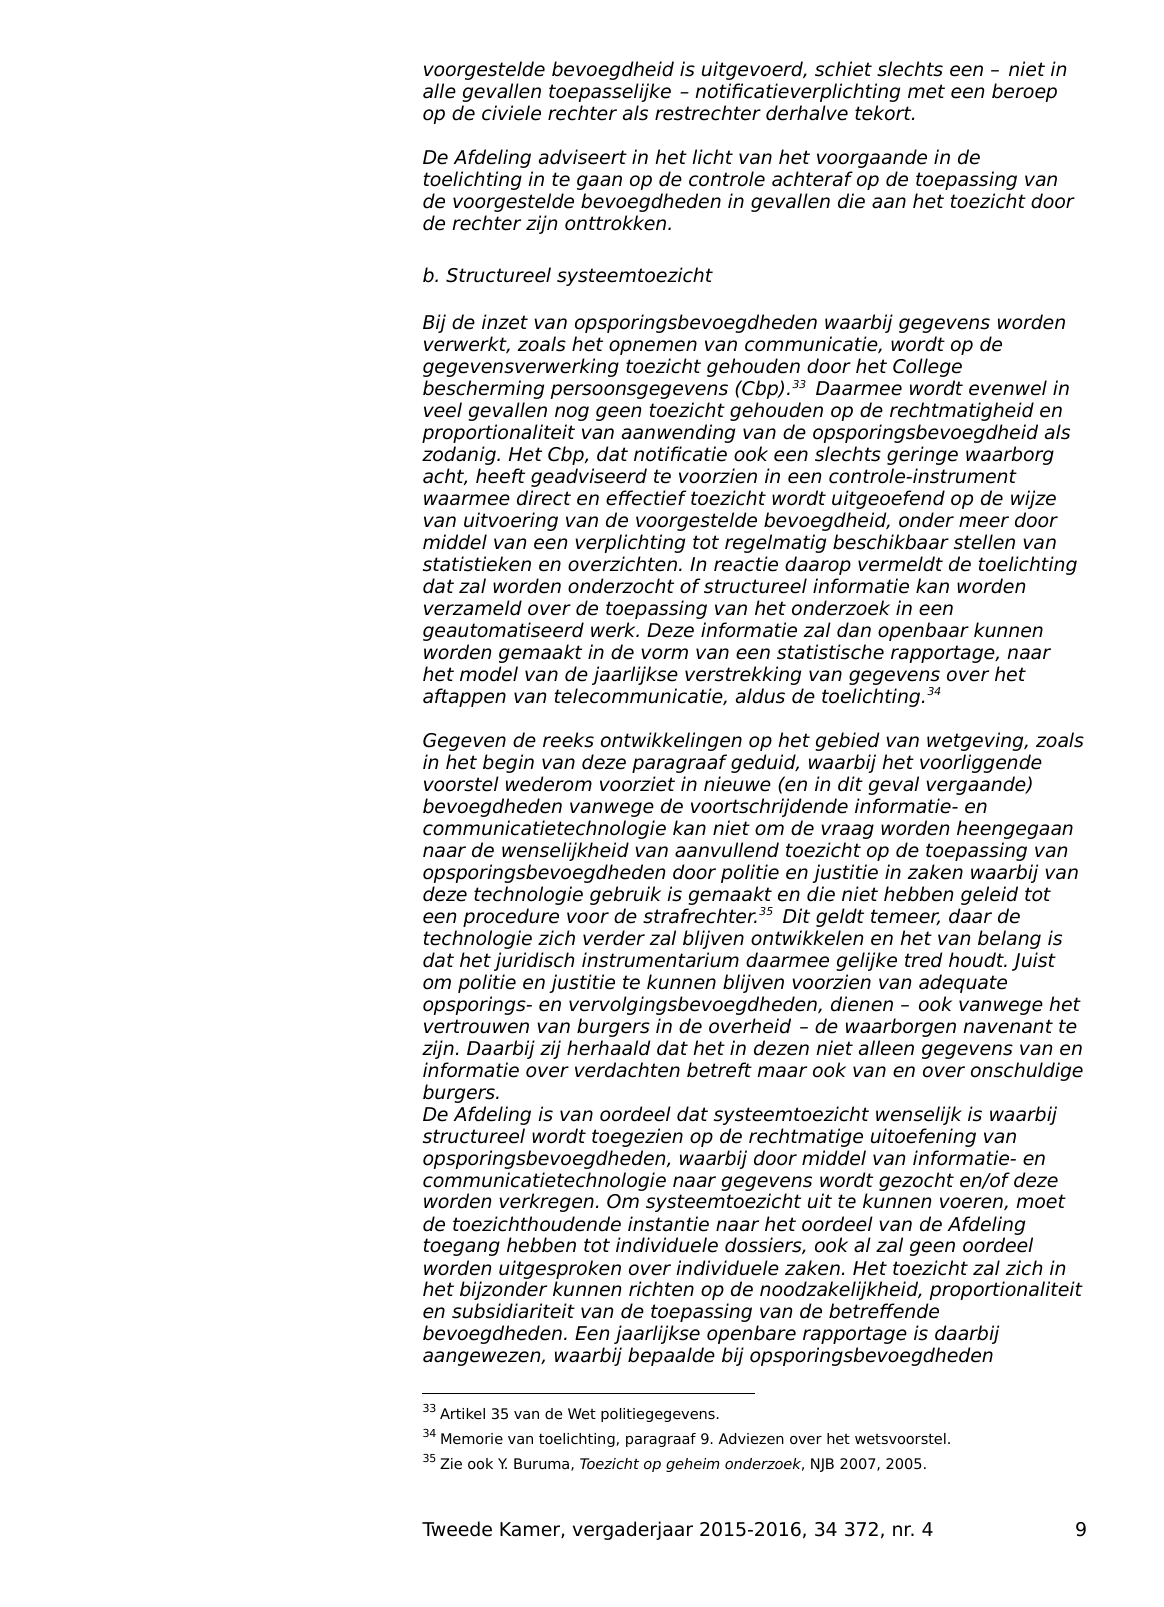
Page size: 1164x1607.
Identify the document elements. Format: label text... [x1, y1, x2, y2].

text De Afdeling is van oordeel dat systeemtoezicht wenselijk is waarbij structureel wordt toegezien op de rechtmatige uitoefening van opsporingsbevoegdheden, waarbij door middel van informatie- en communicatietechnologie naar gegevens wordt gezocht en/of deze worden verkregen. Om systeemtoezicht uit te kunnen voeren, moet de toezichthoudende instantie naar het oordeel van de Afdeling toegang hebben tot individuele dossiers, ook al zal geen oordeel worden uitgesproken over individuele zaken. Het toezicht zal zich in het bijzonder kunnen richten op de noodzakelijkheid, proportionaliteit en subsidiariteit van de toepassing van de betreffende bevoegdheden. Een jaarlijkse openbare rapportage is daarbij aangewezen, waarbij bepaalde bij opsporingsbevoegdheden [422, 1103, 1087, 1367]
text Zie ook Y. Buruma, Toezicht op geheim onderzoek, NJB 2007, 2005. [422, 1452, 1087, 1474]
text Bij de inzet van opsporingsbevoegdheden waarbij gegevens worden verwerkt, zoals het opnemen van communicatie, wordt op de gegevensverwerking toezicht gehouden door het College bescherming persoonsgegevens (Cbp). Daarmee wordt evenwel in veel gevallen nog geen toezicht gehouden op de rechtmatigheid en proportionaliteit van aanwending van de opsporingsbevoegdheid als zodanig. Het Cbp, dat notificatie ook een slechts geringe waarborg acht, heeft geadviseerd te voorzien in een controle-instrument waarmee direct en effectief toezicht wordt uitgeoefend op de wijze van uitvoering van de voorgestelde bevoegdheid, onder meer door middel van een verplichting tot regelmatig beschikbaar stellen van statistieken en overzichten. In reactie daarop vermeldt de toelichting dat zal worden onderzocht of structureel informatie kan worden verzameld over de toepassing van het onderzoek in een geautomatiseerd werk. Deze informatie zal dan openbaar kunnen worden gemaakt in de vorm van een statistische rapportage, naar het model van de jaarlijkse verstrekking van gegevens over het aftappen van telecommunicatie, aldus de toelichting. [422, 312, 1087, 708]
text voorgestelde bevoegdheid is uitgevoerd, schiet slechts een – niet in alle gevallen toepasselijke – notificatieverplichting met een beroep op de civiele rechter als restrechter derhalve tekort. [422, 59, 1087, 125]
text De Afdeling adviseert in het licht van het voorgaande in de toelichting in te gaan op de controle achteraf op de toepassing van de voorgestelde bevoegdheden in gevallen die aan het toezicht door de rechter zijn onttrokken. [422, 147, 1087, 235]
text Gegeven de reeks ontwikkelingen op het gebied van wetgeving, zoals in het begin van deze paragraaf geduid, waarbij het voorliggende voorstel wederom voorziet in nieuwe (en in dit geval vergaande) bevoegdheden vanwege de voortschrijdende informatie- en communicatietechnologie kan niet om de vraag worden heengegaan naar de wenselijkheid van aanvullend toezicht op de toepassing van opsporingsbevoegdheden door politie en justitie in zaken waarbij van deze technologie gebruik is gemaakt en die niet hebben geleid tot een procedure voor de strafrechter. Dit geldt temeer, daar de technologie zich verder zal blijven ontwikkelen en het van belang is dat het juridisch instrumentarium daarmee gelijke tred houdt. Juist om politie en justitie te kunnen blijven voorzien van adequate opsporings- en vervolgingsbevoegdheden, dienen – ook vanwege het vertrouwen van burgers in de overheid – de waarborgen navenant te zijn. Daarbij zij herhaald dat het in dezen niet alleen gegevens van en informatie over verdachten betreft maar ook van en over onschuldige burgers. [422, 730, 1087, 1103]
subtitle b. Structureel systeemtoezicht [422, 265, 1087, 287]
text Artikel 35 van de Wet politiegegevens. [422, 1402, 1087, 1424]
text Memorie van toelichting, paragraaf 9. Adviezen over het wetsvoorstel. [422, 1427, 1087, 1449]
